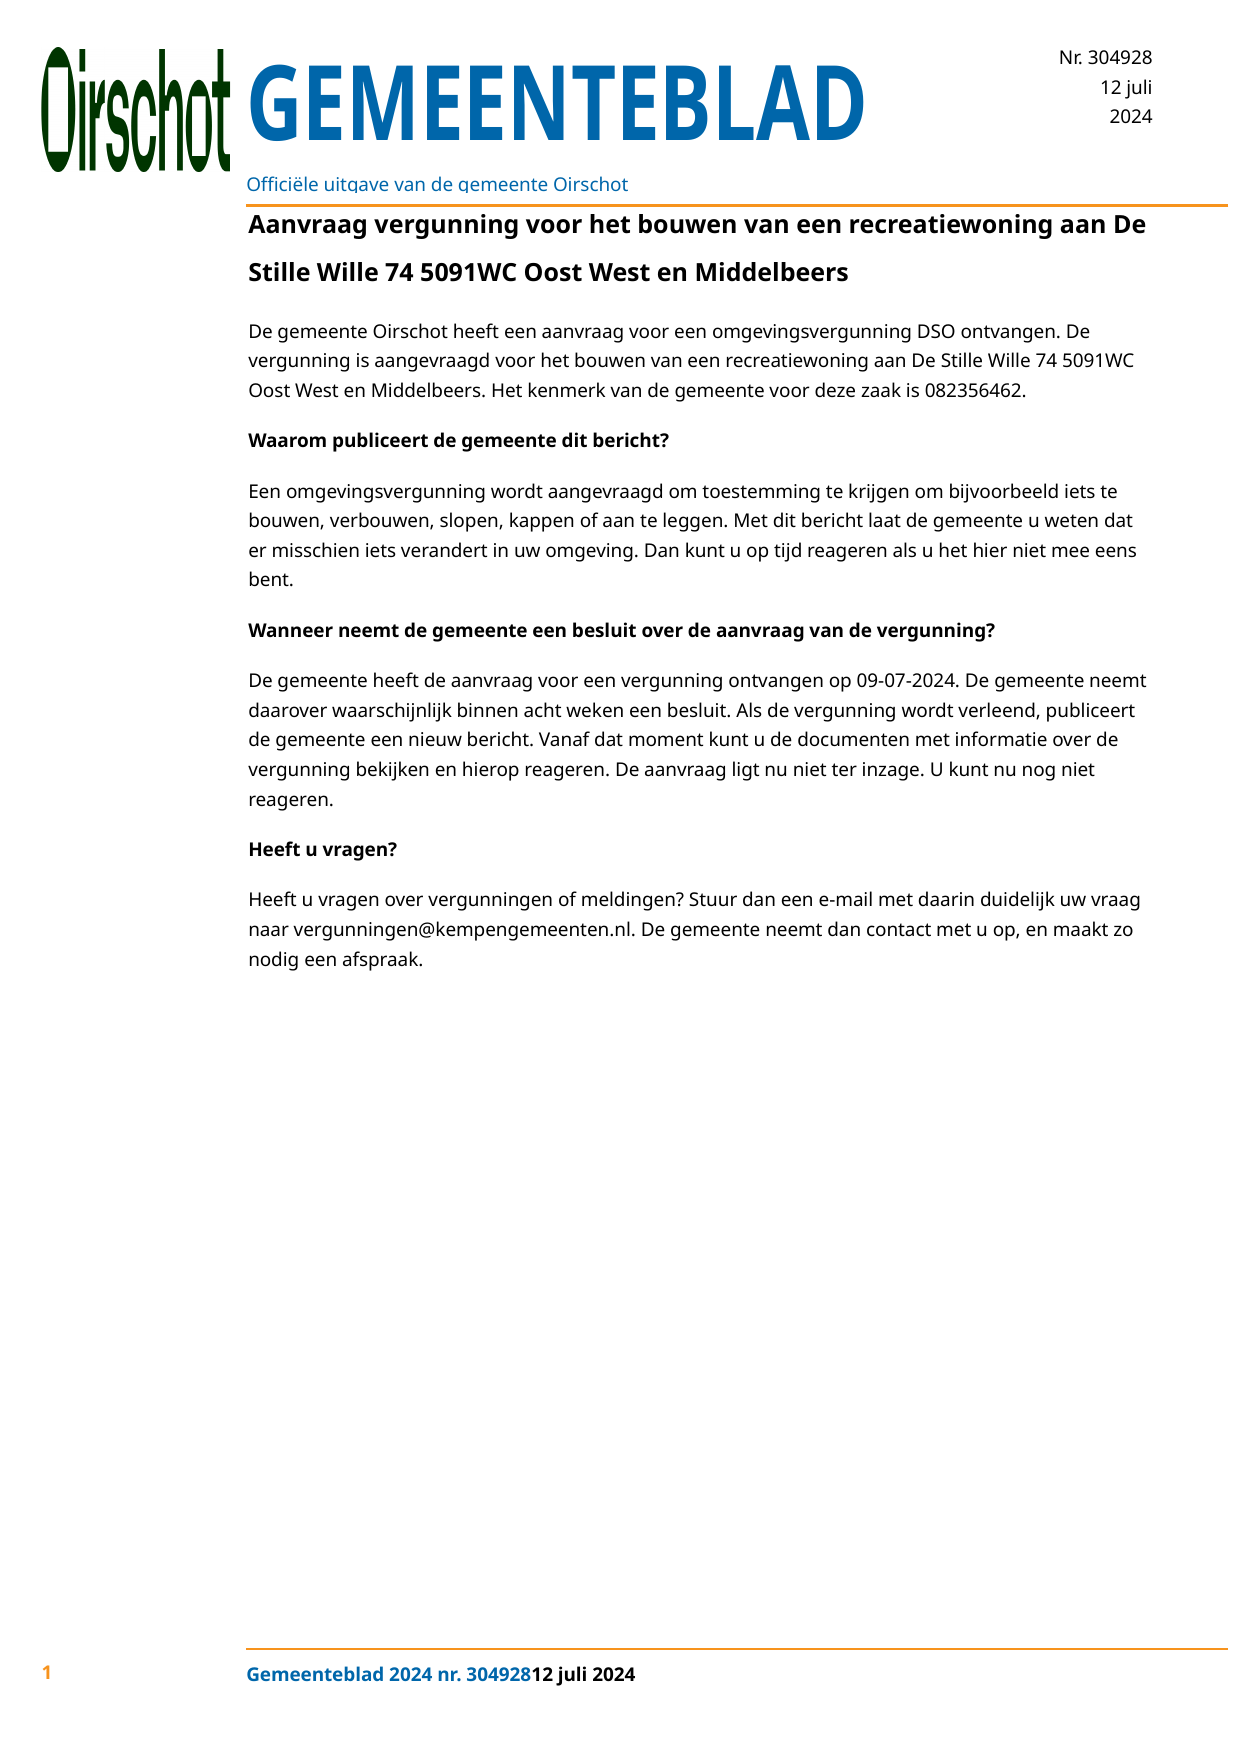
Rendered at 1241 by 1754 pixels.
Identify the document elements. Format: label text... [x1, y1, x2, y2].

text De gemeente Oirschot heeft een aanvraag voor een omgevingsvergunning DSO ontvangen. De vergunning is aangevraagd voor het bouwen van een recreatiewoning aan De Stille Wille 74 5091WC Oost West en Middelbeers. Het kenmerk van de gemeente voor deze zaak is 082356462. [248, 318, 1152, 403]
text Een omgevingsvergunning wordt aangevraagd om toestemming te krijgen om bijvoorbeeld iets te bouwen, verbouwen, slopen, kappen of aan te leggen. Met dit bericht laat de gemeente u weten dat er misschien iets verandert in uw omgeving. Dan kunt u op tijd reageren als u het hier niet mee eens bent. [248, 478, 1152, 592]
text Heeft u vragen? [248, 836, 1152, 862]
text De gemeente heeft de aanvraag voor een vergunning ontvangen op 09-07-2024. De gemeente neemt daarover waarschijnlijk binnen acht weken een besluit. Als de vergunning wordt verleend, publiceert de gemeente een nieuw bericht. Vanaf dat moment kunt u de documenten met informatie over de vergunning bekijken en hierop reageren. De aanvraag ligt nu niet ter inzage. U kunt nu nog niet reageren. [248, 667, 1152, 812]
text Aanvraag vergunning voor het bouwen van een recreatiewoning aan De Stille Wille 74 5091WC Oost West en Middelbeers [248, 207, 1152, 288]
text Waarom publiceert de gemeente dit bericht? [248, 427, 1152, 453]
text Heeft u vragen over vergunningen of meldingen? Stuur dan een e-mail met daarin duidelijk uw vraag naar vergunningen@kempengemeenten.nl. De gemeente neemt dan contact met u op, en maakt zo nodig een afspraak. [248, 887, 1152, 972]
picture [41, 47, 231, 172]
text Wanneer neemt de gemeente een besluit over de aanvraag van de vergunning? [248, 617, 1152, 643]
